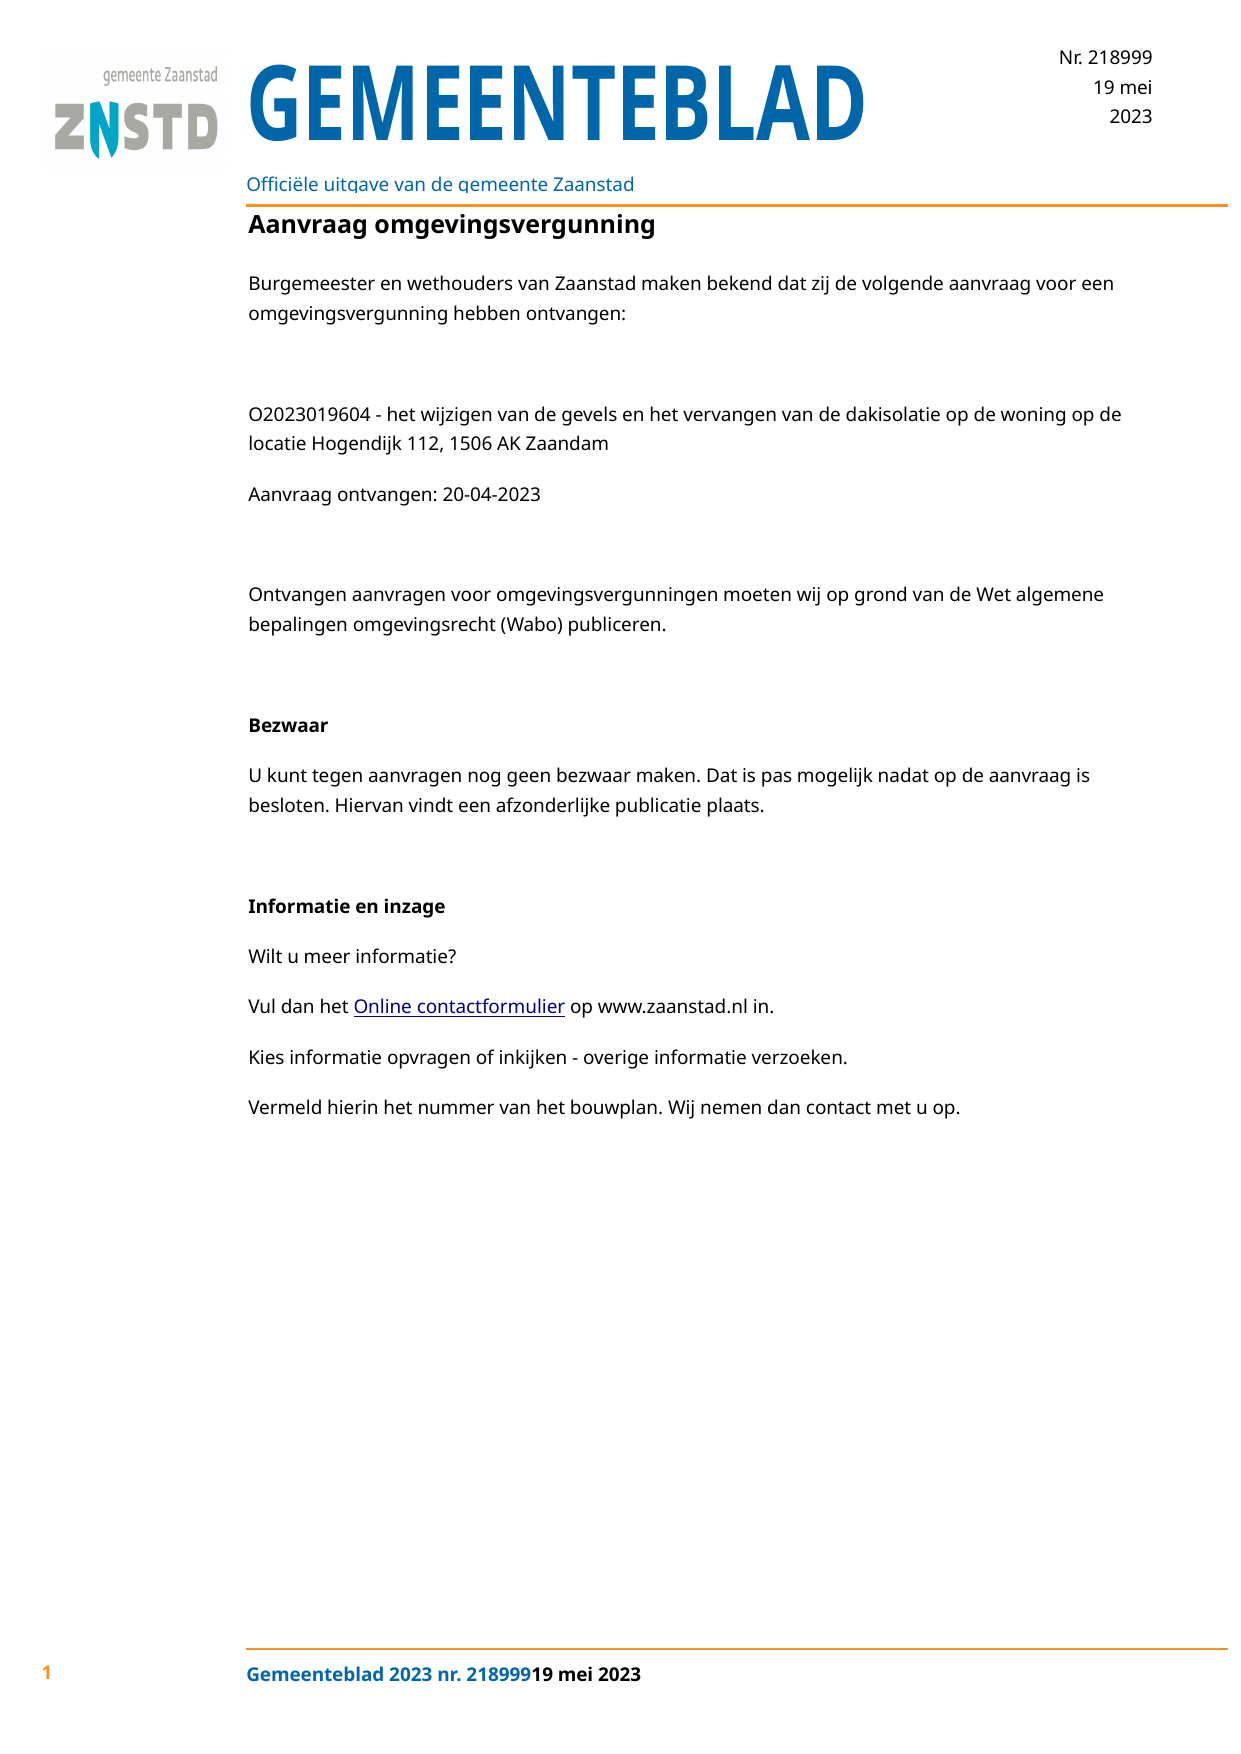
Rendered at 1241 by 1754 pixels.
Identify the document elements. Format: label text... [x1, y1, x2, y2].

text Aanvraag omgevingsvergunning [248, 207, 1152, 241]
text Kies informatie opvragen of inkijken - overige informatie verzoeken. [248, 1044, 1152, 1070]
text Informatie en inzage [248, 893, 1152, 918]
text U kunt tegen aanvragen nog geen bezwaar maken. Dat is pas mogelijk nadat op de aanvraag is besloten. Hiervan vindt een afzonderlijke publicatie plaats. [248, 762, 1152, 818]
text Wilt u meer informatie? [248, 943, 1152, 969]
text Ontvangen aanvragen voor omgevingsvergunningen moeten wij op grond van de Wet algemene bepalingen omgevingsrecht (Wabo) publiceren. [248, 582, 1152, 637]
text Bezwaar [248, 712, 1152, 738]
text Vermeld hierin het nummer van het bouwplan. Wij nemen dan contact met u op. [248, 1094, 1152, 1120]
text Vul dan het Online contactformulier op www.zaanstad.nl in. [248, 994, 1152, 1019]
text Aanvraag ontvangen: 20-04-2023 [248, 481, 1152, 506]
text O2023019604 - het wijzigen van de gevels en het vervangen van de dakisolatie op de woning op de locatie Hogendijk 112, 1506 AK Zaandam [248, 401, 1152, 456]
picture [41, 47, 231, 172]
text Burgemeester en wethouders van Zaanstad maken bekend dat zij de volgende aanvraag voor een omgevingsvergunning hebben ontvangen: [248, 270, 1152, 326]
